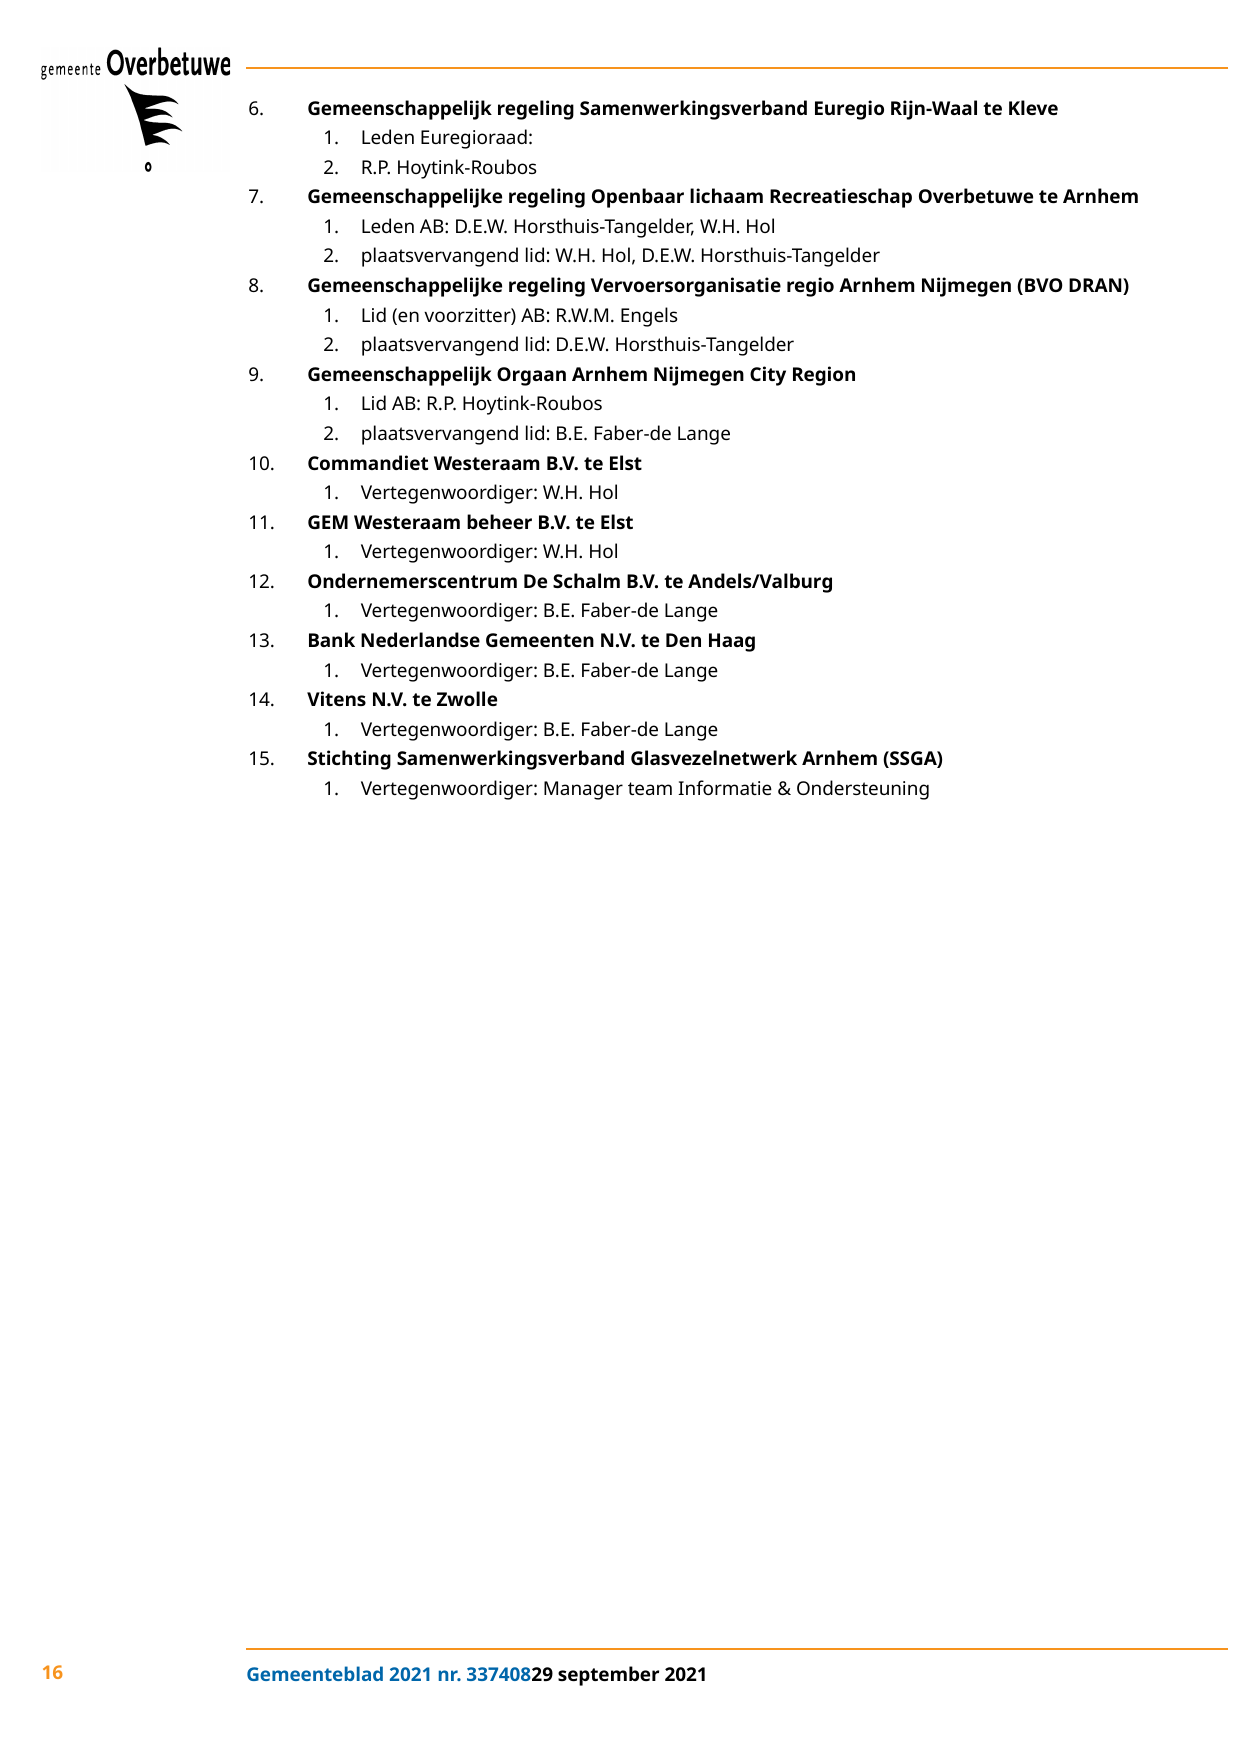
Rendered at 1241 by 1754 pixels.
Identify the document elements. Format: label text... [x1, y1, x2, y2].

list Vitens N.V. te Zwolle [248, 686, 1152, 712]
list Gemeenschappelijke regeling Openbaar lichaam Recreatieschap Overbetuwe te Arnhem [248, 183, 1152, 209]
list GEM Westeraam beheer B.V. te Elst [248, 509, 1152, 535]
list Vertegenwoordiger: W.H. Hol [323, 479, 1152, 505]
list plaatsvervangend lid: W.H. Hol, D.E.W. Horsthuis-Tangelder [323, 243, 1152, 268]
list Commandiet Westeraam B.V. te Elst [248, 450, 1152, 476]
list Bank Nederlandse Gemeenten N.V. te Den Haag [248, 627, 1152, 653]
list Ondernemerscentrum De Schalm B.V. te Andels/Valburg [248, 568, 1152, 594]
list Vertegenwoordiger: Manager team Informatie & Ondersteuning [323, 775, 1152, 801]
list R.P. Hoytink-Roubos [323, 154, 1152, 180]
list Leden AB: D.E.W. Horsthuis-Tangelder, W.H. Hol [323, 213, 1152, 239]
picture [41, 47, 231, 172]
list Stichting Samenwerkingsverband Glasvezelnetwerk Arnhem (SSGA) [248, 746, 1152, 771]
list plaatsvervangend lid: D.E.W. Horsthuis-Tangelder [323, 331, 1152, 357]
list Gemeenschappelijk Orgaan Arnhem Nijmegen City Region [248, 361, 1152, 387]
list Vertegenwoordiger: W.H. Hol [323, 538, 1152, 564]
list Vertegenwoordiger: B.E. Faber-de Lange [323, 657, 1152, 683]
list Lid (en voorzitter) AB: R.W.M. Engels [323, 302, 1152, 328]
list Leden Euregioraad: [323, 124, 1152, 150]
list Vertegenwoordiger: B.E. Faber-de Lange [323, 716, 1152, 742]
list Lid AB: R.P. Hoytink-Roubos [323, 391, 1152, 416]
list Gemeenschappelijke regeling Vervoersorganisatie regio Arnhem Nijmegen (BVO DRAN) [248, 272, 1152, 298]
list Gemeenschappelijk regeling Samenwerkingsverband Euregio Rijn-Waal te Kleve [248, 95, 1152, 121]
list plaatsvervangend lid: B.E. Faber-de Lange [323, 420, 1152, 446]
list Vertegenwoordiger: B.E. Faber-de Lange [323, 598, 1152, 623]
